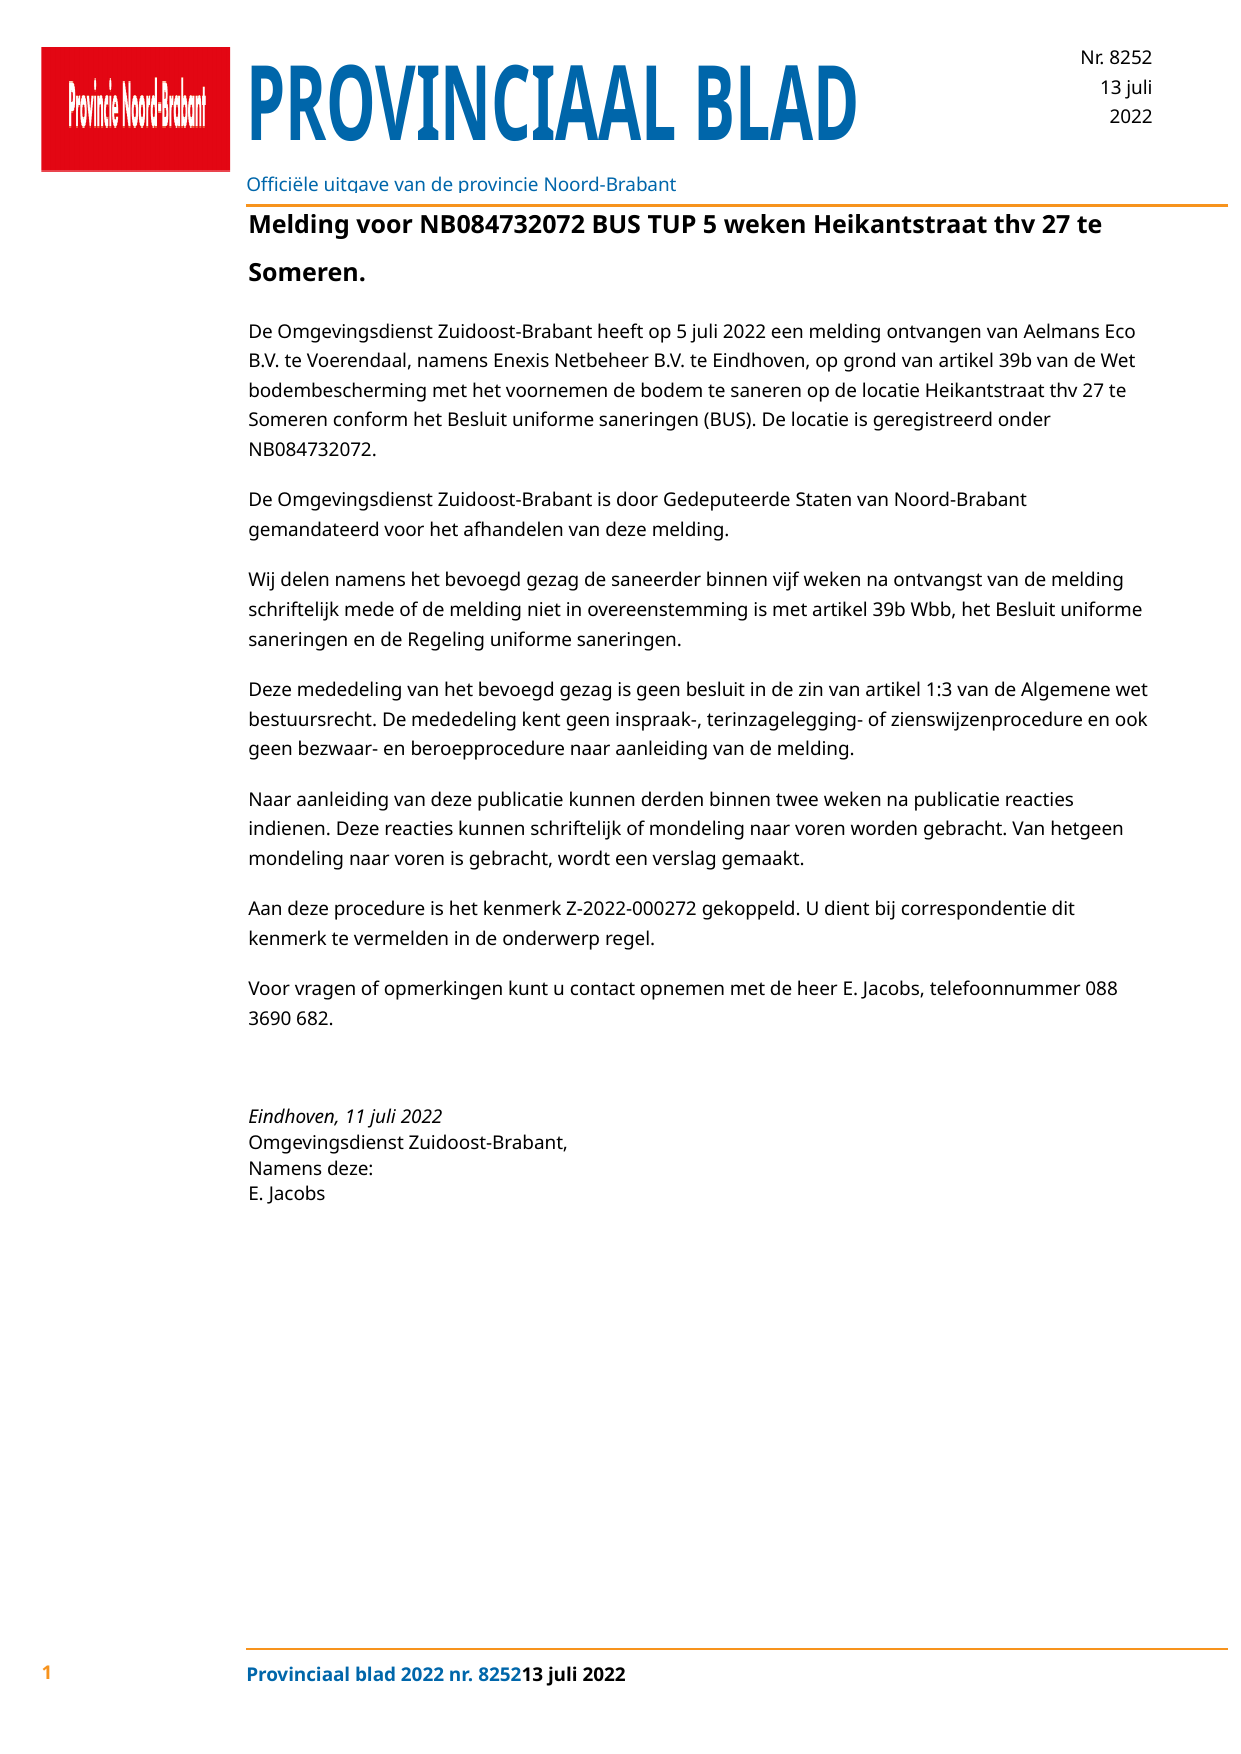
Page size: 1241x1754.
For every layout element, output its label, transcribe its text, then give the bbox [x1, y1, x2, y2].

text E. Jacobs [248, 1180, 1152, 1206]
text Namens deze: [248, 1155, 1152, 1180]
picture [41, 47, 231, 172]
text Wij delen namens het bevoegd gezag de saneerder binnen vijf weken na ontvangst van de melding schriftelijk mede of de melding niet in overeenstemming is met artikel 39b Wbb, het Besluit uniforme saneringen en de Regeling uniforme saneringen. [248, 567, 1152, 652]
text Voor vragen of opmerkingen kunt u contact opnemen met de heer E. Jacobs, telefoonnummer 088 3690 682. [248, 975, 1152, 1031]
text De Omgevingsdienst Zuidoost-Brabant is door Gedeputeerde Staten van Noord-Brabant gemandateerd voor het afhandelen van deze melding. [248, 487, 1152, 542]
text Aan deze procedure is het kenmerk Z-2022-000272 gekoppeld. U dient bij correspondentie dit kenmerk te vermelden in de onderwerp regel. [248, 895, 1152, 951]
text De Omgevingsdienst Zuidoost-Brabant heeft op 5 juli 2022 een melding ontvangen van Aelmans Eco B.V. te Voerendaal, namens Enexis Netbeheer B.V. te Eindhoven, op grond van artikel 39b van de Wet bodembescherming met het voornemen de bodem te saneren op de locatie Heikantstraat thv 27 te Someren conform het Besluit uniforme saneringen (BUS). De locatie is geregistreerd onder NB084732072. [248, 318, 1152, 462]
text Naar aanleiding van deze publicatie kunnen derden binnen twee weken na publicatie reacties indienen. Deze reacties kunnen schriftelijk of mondeling naar voren worden gebracht. Van hetgeen mondeling naar voren is gebracht, wordt een verslag gemaakt. [248, 786, 1152, 871]
text Melding voor NB084732072 BUS TUP 5 weken Heikantstraat thv 27 te Someren. [248, 207, 1152, 288]
text Omgevingsdienst Zuidoost-Brabant, [248, 1129, 1152, 1155]
text Deze mededeling van het bevoegd gezag is geen besluit in de zin van artikel 1:3 van de Algemene wet bestuursrecht. De mededeling kent geen inspraak-, terinzagelegging- of zienswijzenprocedure en ook geen bezwaar- en beroepprocedure naar aanleiding van de melding. [248, 676, 1152, 761]
text Eindhoven, 11 juli 2022 [248, 1103, 1152, 1129]
